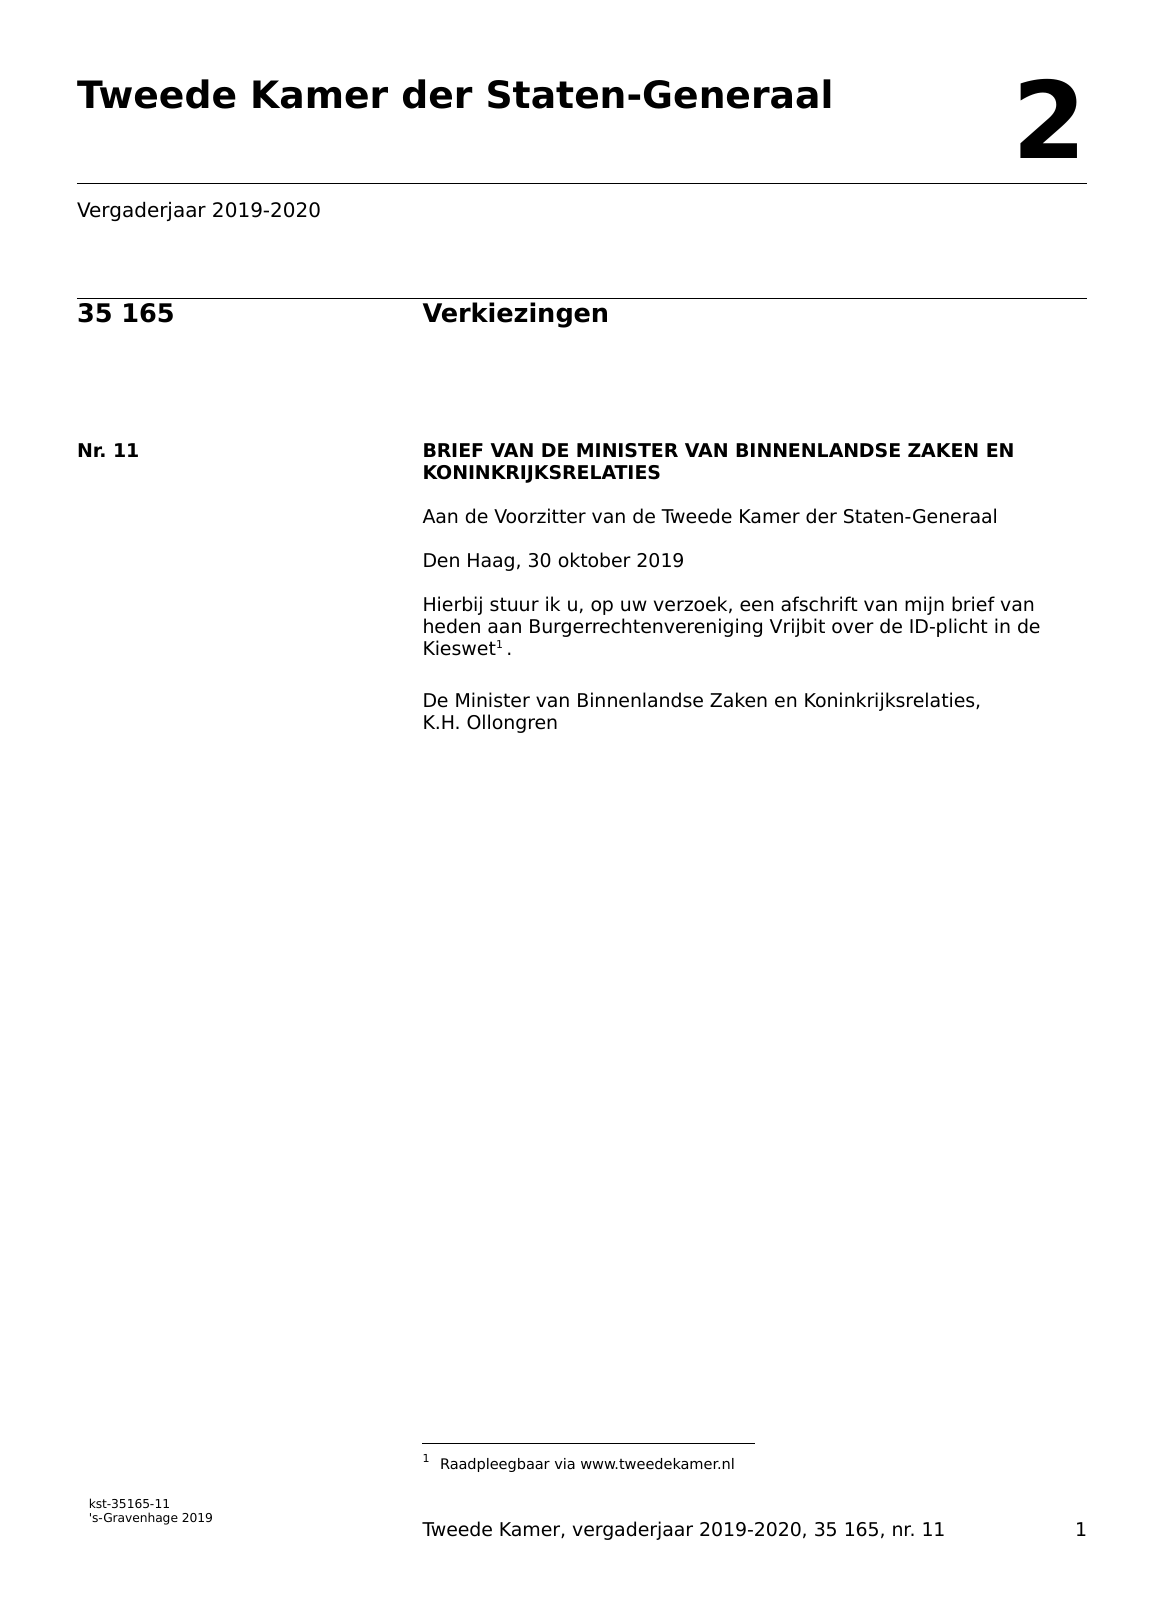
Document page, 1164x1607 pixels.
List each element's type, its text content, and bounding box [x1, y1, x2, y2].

subtitle 35 165 Verkiezingen [77, 299, 1087, 329]
text 's-Gravenhage 2019 [88, 1511, 323, 1525]
text Aan de Voorzitter van de Tweede Kamer der Staten-Generaal [422, 506, 1087, 528]
table_header 2 [886, 59, 1087, 183]
text kst-35165-11 [88, 1497, 323, 1511]
table_header Tweede Kamer der Staten-Generaal [77, 59, 886, 183]
text Den Haag, 30 oktober 2019 [422, 550, 1087, 572]
text De Minister van Binnenlandse Zaken en Koninkrijksrelaties, K.H. Ollongren [422, 690, 1087, 734]
text Raadpleegbaar via www.tweedekamer.nl [422, 1452, 1087, 1474]
subtitle Nr. 11 BRIEF VAN DE MINISTER VAN BINNENLANDSE ZAKEN EN KONINKRIJKSRELATIES [77, 440, 1087, 484]
table_cell Vergaderjaar 2019-2020 [77, 184, 1087, 298]
text Hierbij stuur ik u, op uw verzoek, een afschrift van mijn brief van heden aan Burgerrechtenvereniging Vrijbit over de ID-plicht in de Kieswet. [422, 594, 1087, 660]
